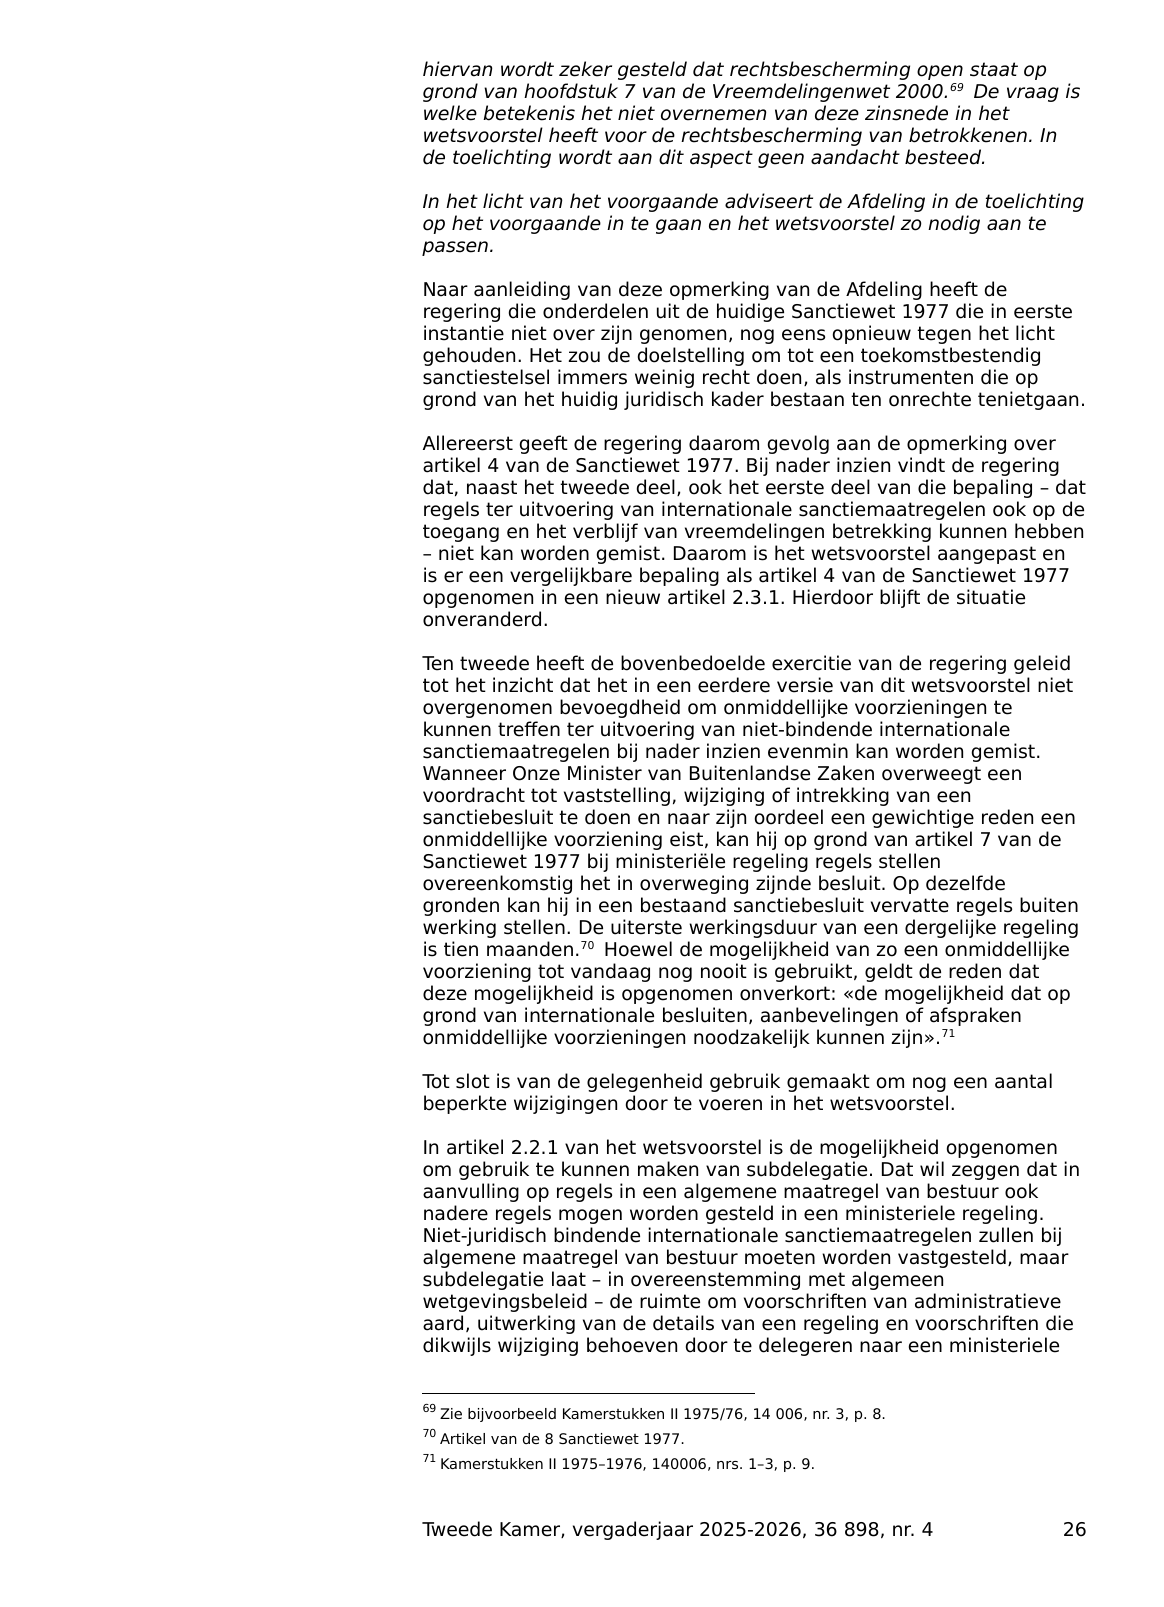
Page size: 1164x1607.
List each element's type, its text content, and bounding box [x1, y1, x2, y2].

text hiervan wordt zeker gesteld dat rechtsbescherming open staat op grond van hoofdstuk 7 van de Vreemdelingenwet 2000. De vraag is welke betekenis het niet overnemen van deze zinsnede in het wetsvoorstel heeft voor de rechtsbescherming van betrokkenen. In de toelichting wordt aan dit aspect geen aandacht besteed. [422, 59, 1087, 169]
text Allereerst geeft de regering daarom gevolg aan de opmerking over artikel 4 van de Sanctiewet 1977. Bij nader inzien vindt de regering dat, naast het tweede deel, ook het eerste deel van die bepaling – dat regels ter uitvoering van internationale sanctiemaatregelen ook op de toegang en het verblijf van vreemdelingen betrekking kunnen hebben – niet kan worden gemist. Daarom is het wetsvoorstel aangepast en is er een vergelijkbare bepaling als artikel 4 van de Sanctiewet 1977 opgenomen in een nieuw artikel 2.3.1. Hierdoor blijft de situatie onveranderd. [422, 433, 1087, 631]
text Zie bijvoorbeeld Kamerstukken II 1975/76, 14 006, nr. 3, p. 8. [422, 1402, 1087, 1424]
text Tot slot is van de gelegenheid gebruik gemaakt om nog een aantal beperkte wijzigingen door te voeren in het wetsvoorstel. [422, 1071, 1087, 1115]
text In artikel 2.2.1 van het wetsvoorstel is de mogelijkheid opgenomen om gebruik te kunnen maken van subdelegatie. Dat wil zeggen dat in aanvulling op regels in een algemene maatregel van bestuur ook nadere regels mogen worden gesteld in een ministeriele regeling. Niet-juridisch bindende internationale sanctiemaatregelen zullen bij algemene maatregel van bestuur moeten worden vastgesteld, maar subdelegatie laat – in overeenstemming met algemeen wetgevingsbeleid – de ruimte om voorschriften van administratieve aard, uitwerking van de details van een regeling en voorschriften die dikwijls wijziging behoeven door te delegeren naar een ministeriele [422, 1137, 1087, 1357]
text Kamerstukken II 1975–1976, 140006, nrs. 1–3, p. 9. [422, 1452, 1087, 1474]
text Ten tweede heeft de bovenbedoelde exercitie van de regering geleid tot het inzicht dat het in een eerdere versie van dit wetsvoorstel niet overgenomen bevoegdheid om onmiddellijke voorzieningen te kunnen treffen ter uitvoering van niet-bindende internationale sanctiemaatregelen bij nader inzien evenmin kan worden gemist. Wanneer Onze Minister van Buitenlandse Zaken overweegt een voordracht tot vaststelling, wijziging of intrekking van een sanctiebesluit te doen en naar zijn oordeel een gewichtige reden een onmiddellijke voorziening eist, kan hij op grond van artikel 7 van de Sanctiewet 1977 bij ministeriële regeling regels stellen overeenkomstig het in overweging zijnde besluit. Op dezelfde gronden kan hij in een bestaand sanctiebesluit vervatte regels buiten werking stellen. De uiterste werkingsduur van een dergelijke regeling is tien maanden. Hoewel de mogelijkheid van zo een onmiddellijke voorziening tot vandaag nog nooit is gebruikt, geldt de reden dat deze mogelijkheid is opgenomen onverkort: «de mogelijkheid dat op grond van internationale besluiten, aanbevelingen of afspraken onmiddellijke voorzieningen noodzakelijk kunnen zijn». [422, 653, 1087, 1049]
text Naar aanleiding van deze opmerking van de Afdeling heeft de regering die onderdelen uit de huidige Sanctiewet 1977 die in eerste instantie niet over zijn genomen, nog eens opnieuw tegen het licht gehouden. Het zou de doelstelling om tot een toekomstbestendig sanctiestelsel immers weinig recht doen, als instrumenten die op grond van het huidig juridisch kader bestaan ten onrechte tenietgaan. [422, 279, 1087, 411]
text Artikel van de 8 Sanctiewet 1977. [422, 1427, 1087, 1449]
text In het licht van het voorgaande adviseert de Afdeling in de toelichting op het voorgaande in te gaan en het wetsvoorstel zo nodig aan te passen. [422, 191, 1087, 257]
